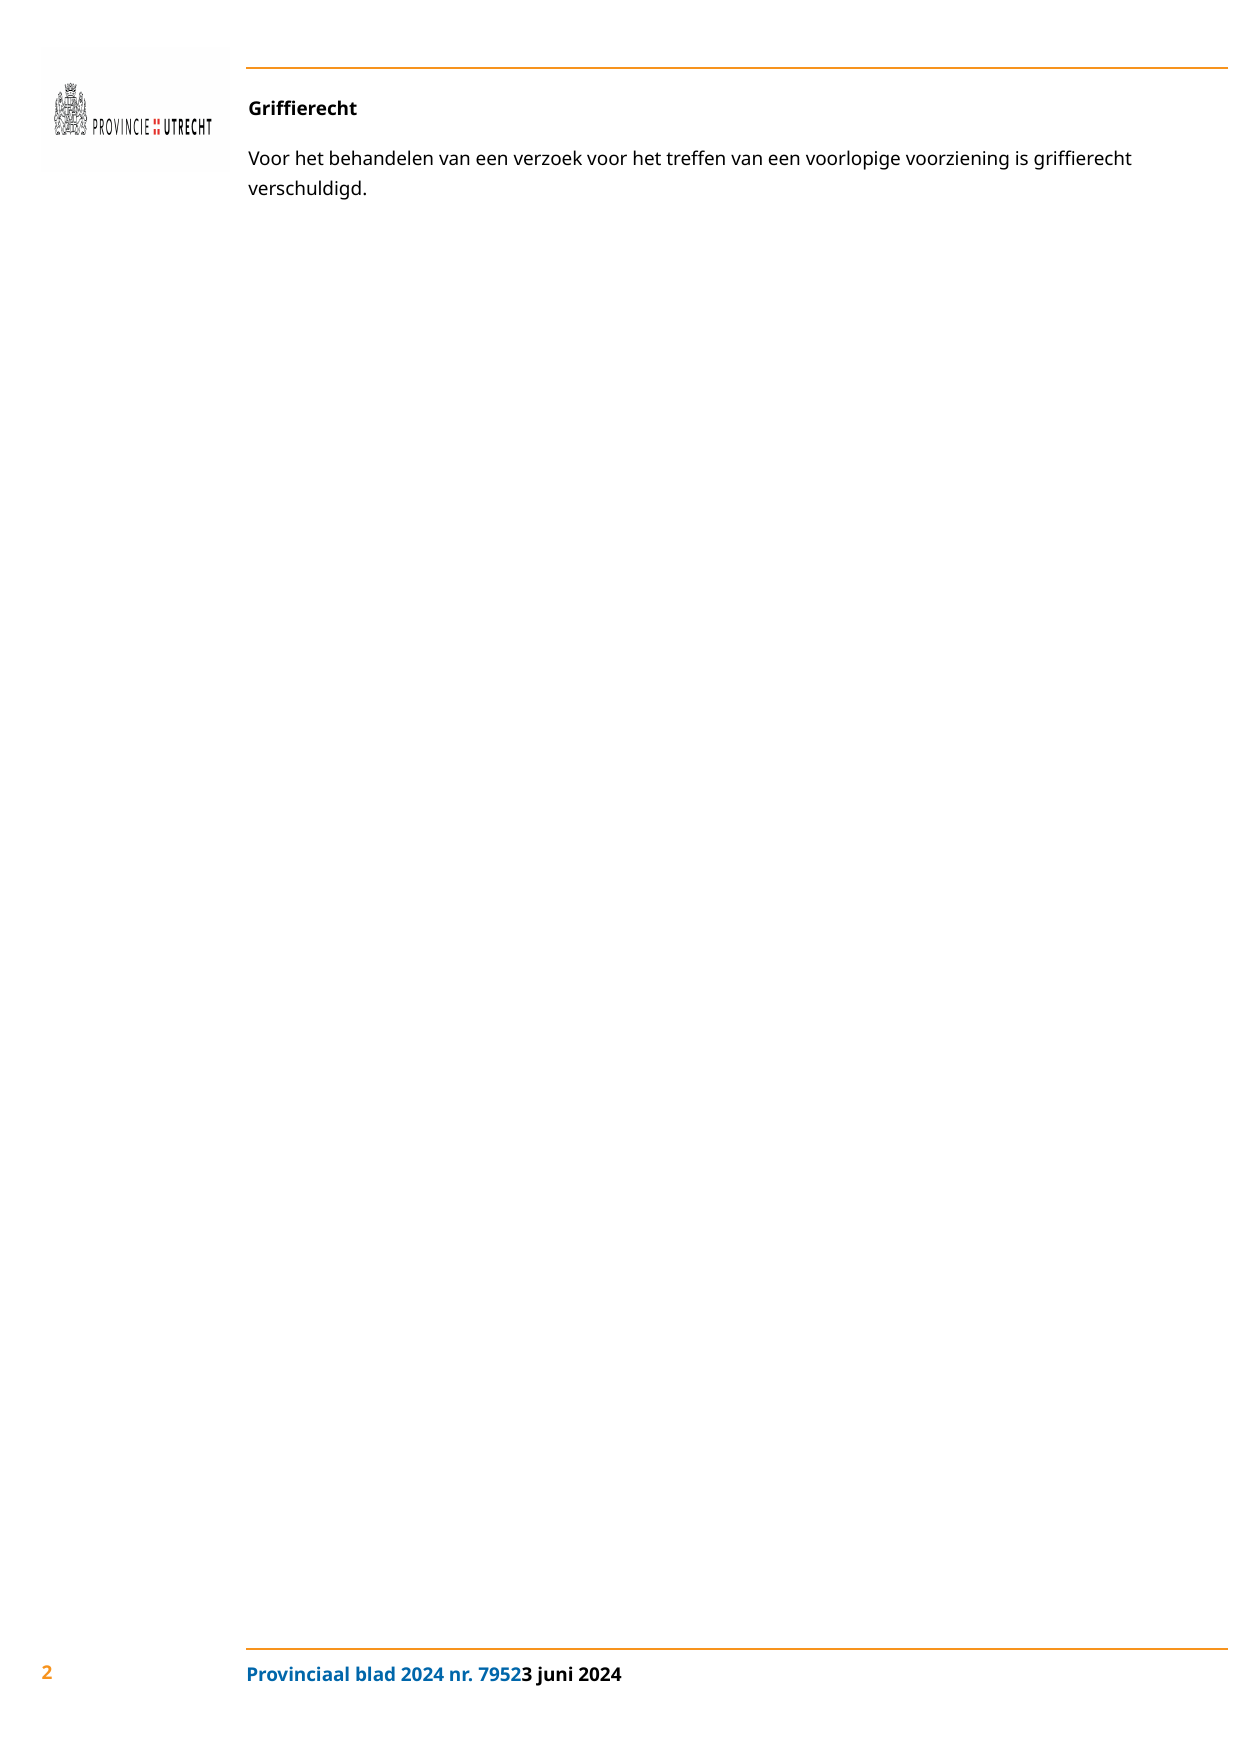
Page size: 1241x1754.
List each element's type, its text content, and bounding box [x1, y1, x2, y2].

text Griffierecht [248, 95, 1152, 121]
text Voor het behandelen van een verzoek voor het treffen van een voorlopige voorziening is griffierecht verschuldigd. [248, 145, 1152, 201]
picture [41, 47, 231, 172]
